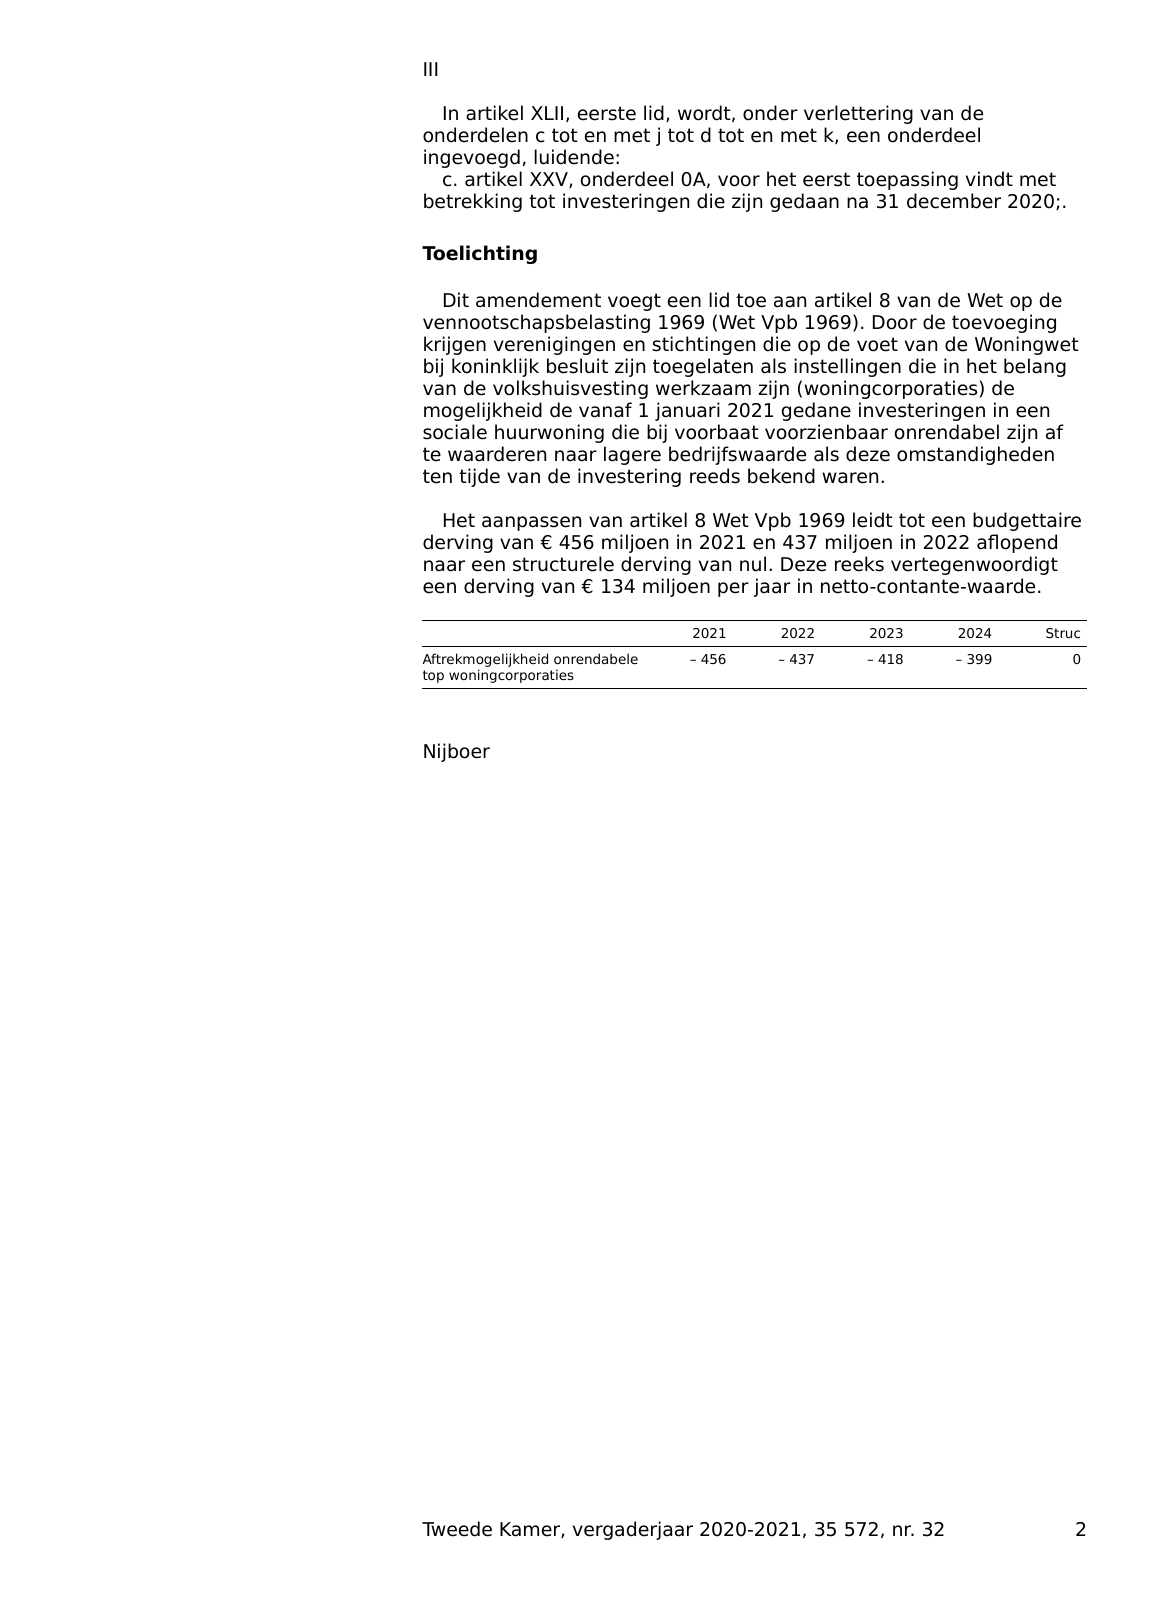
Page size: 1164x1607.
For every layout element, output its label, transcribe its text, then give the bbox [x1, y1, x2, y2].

table_header 2024 [910, 621, 998, 646]
table_cell – 418 [821, 647, 909, 688]
text c. artikel XXV, onderdeel 0A, voor het eerst toepassing vindt met betrekking tot investeringen die zijn gedaan na 31 december 2020;. [422, 169, 1087, 213]
table_cell – 437 [732, 647, 821, 688]
table_header 2023 [821, 621, 909, 646]
text Het aanpassen van artikel 8 Wet Vpb 1969 leidt tot een budgettaire derving van € 456 miljoen in 2021 en 437 miljoen in 2022 aflopend naar een structurele derving van nul. Deze reeks vertegenwoordigt een derving van € 134 miljoen per jaar in netto-contante-waarde. [422, 510, 1087, 598]
table_header Struc [998, 621, 1087, 646]
table_header 2021 [644, 621, 732, 646]
table_cell Aftrekmogelijkheid onrendabele top woningcorporaties [422, 647, 644, 688]
table_cell 0 [998, 647, 1087, 688]
table_header [422, 621, 644, 646]
subtitle III [422, 59, 1087, 81]
text Dit amendement voegt een lid toe aan artikel 8 van de Wet op de vennootschapsbelasting 1969 (Wet Vpb 1969). Door de toevoeging krijgen verenigingen en stichtingen die op de voet van de Woningwet bij koninklijk besluit zijn toegelaten als instellingen die in het belang van de volkshuisvesting werkzaam zijn (woningcorporaties) de mogelijkheid de vanaf 1 januari 2021 gedane investeringen in een sociale huurwoning die bij voorbaat voorzienbaar onrendabel zijn af te waarderen naar lagere bedrijfswaarde als deze omstandigheden ten tijde van de investering reeds bekend waren. [422, 290, 1087, 488]
subtitle Toelichting [422, 243, 1087, 265]
text Nijboer [422, 719, 1087, 763]
table_cell – 399 [910, 647, 998, 688]
table_cell – 456 [644, 647, 732, 688]
table_header 2022 [732, 621, 821, 646]
text In artikel XLII, eerste lid, wordt, onder verlettering van de onderdelen c tot en met j tot d tot en met k, een onderdeel ingevoegd, luidende: [422, 103, 1087, 169]
